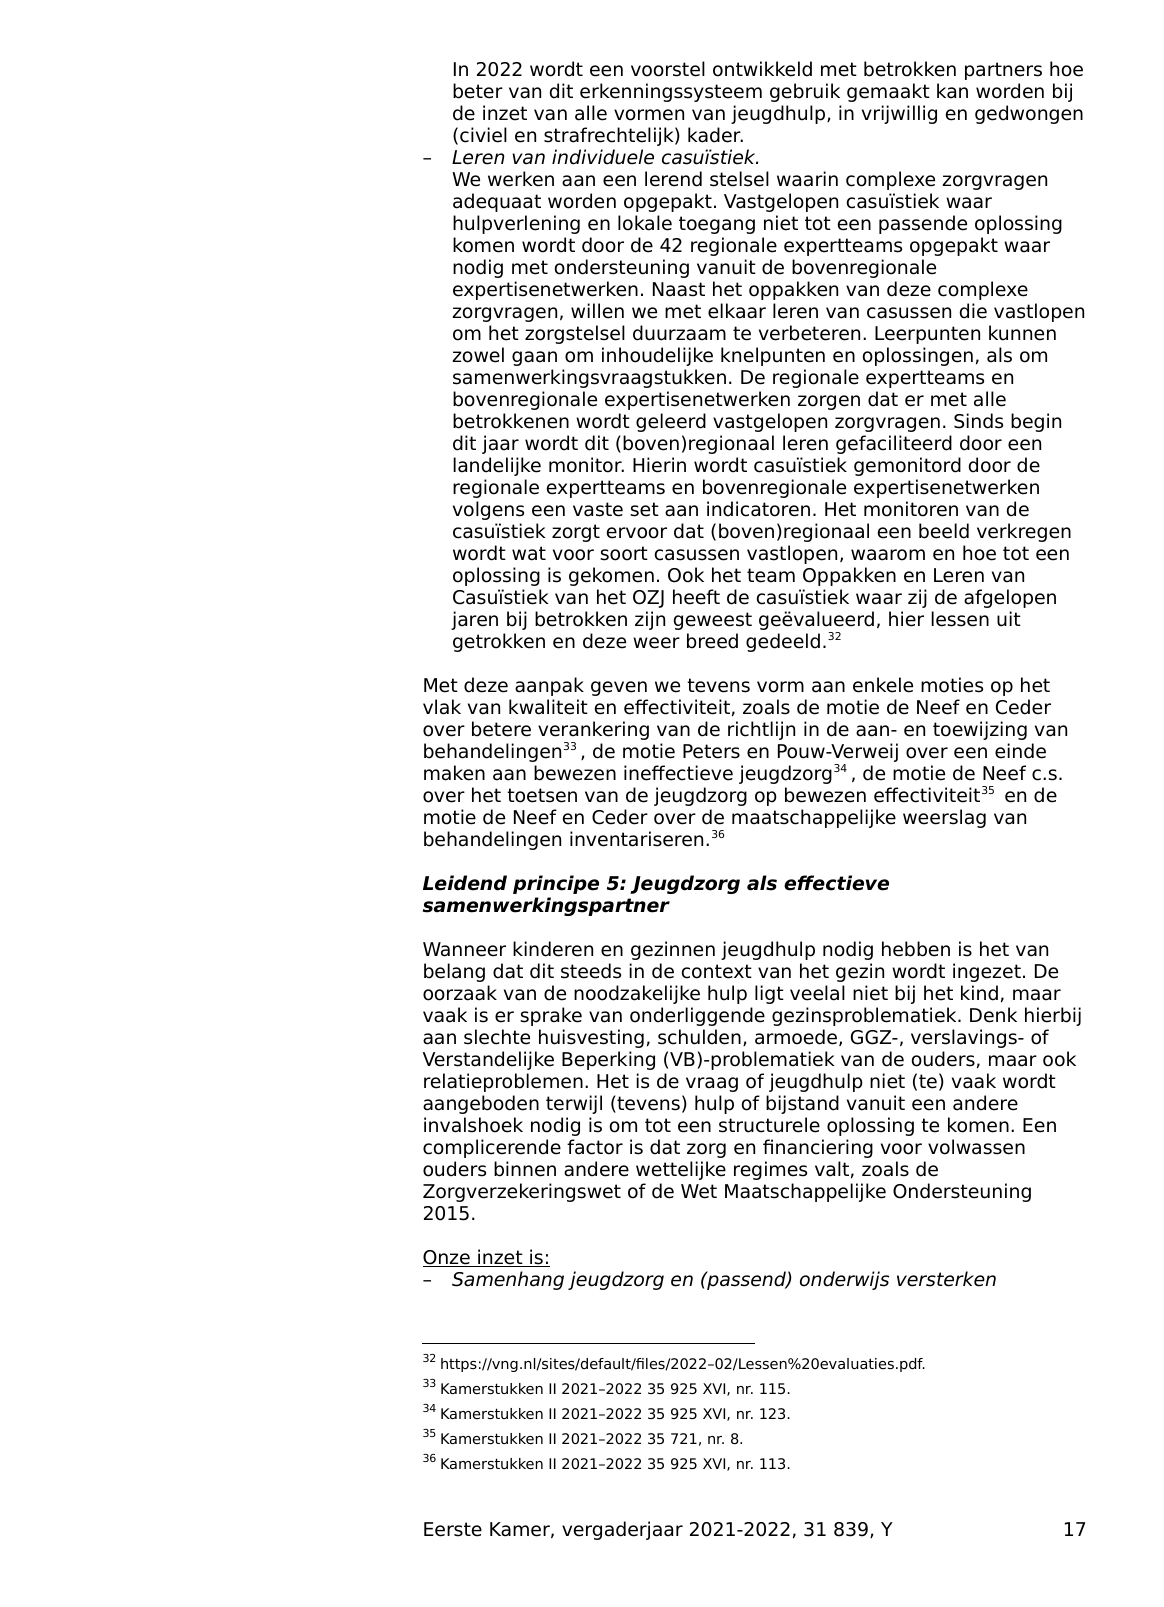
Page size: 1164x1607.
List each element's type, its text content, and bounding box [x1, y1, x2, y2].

text Met deze aanpak geven we tevens vorm aan enkele moties op het vlak van kwaliteit en effectiviteit, zoals de motie de Neef en Ceder over betere verankering van de richtlijn in de aan- en toewijzing van behandelingen, de motie Peters en Pouw-Verweij over een einde maken aan bewezen ineffectieve jeugdzorg, de motie de Neef c.s. over het toetsen van de jeugdzorg op bewezen effectiviteit en de motie de Neef en Ceder over de maatschappelijke weerslag van behandelingen inventariseren. [422, 675, 1087, 851]
subtitle Onze inzet is: [422, 1247, 1087, 1269]
text Wanneer kinderen en gezinnen jeugdhulp nodig hebben is het van belang dat dit steeds in de context van het gezin wordt ingezet. De oorzaak van de noodzakelijke hulp ligt veelal niet bij het kind, maar vaak is er sprake van onderliggende gezinsproblematiek. Denk hierbij aan slechte huisvesting, schulden, armoede, GGZ-, verslavings- of Verstandelijke Beperking (VB)-problematiek van de ouders, maar ook relatieproblemen. Het is de vraag of jeugdhulp niet (te) vaak wordt aangeboden terwijl (tevens) hulp of bijstand vanuit een andere invalshoek nodig is om tot een structurele oplossing te komen. Een complicerende factor is dat zorg en financiering voor volwassen ouders binnen andere wettelijke regimes valt, zoals de Zorgverzekeringswet of de Wet Maatschappelijke Ondersteuning 2015. [422, 939, 1087, 1224]
text – Leren van individuele casuïstiek. [422, 147, 1087, 169]
text We werken aan een lerend stelsel waarin complexe zorgvragen adequaat worden opgepakt. Vastgelopen casuïstiek waar hulpverlening en lokale toegang niet tot een passende oplossing komen wordt door de 42 regionale expertteams opgepakt waar nodig met ondersteuning vanuit de bovenregionale expertisenetwerken. Naast het oppakken van deze complexe zorgvragen, willen we met elkaar leren van casussen die vastlopen om het zorgstelsel duurzaam te verbeteren. Leerpunten kunnen zowel gaan om inhoudelijke knelpunten en oplossingen, als om samenwerkingsvraagstukken. De regionale expertteams en bovenregionale expertisenetwerken zorgen dat er met alle betrokkenen wordt geleerd vastgelopen zorgvragen. Sinds begin dit jaar wordt dit (boven)regionaal leren gefaciliteerd door een landelijke monitor. Hierin wordt casuïstiek gemonitord door de regionale expertteams en bovenregionale expertisenetwerken volgens een vaste set aan indicatoren. Het monitoren van de casuïstiek zorgt ervoor dat (boven)regionaal een beeld verkregen wordt wat voor soort casussen vastlopen, waarom en hoe tot een oplossing is gekomen. Ook het team Oppakken en Leren van Casuïstiek van het OZJ heeft de casuïstiek waar zij de afgelopen jaren bij betrokken zijn geweest geëvalueerd, hier lessen uit getrokken en deze weer breed gedeeld. [452, 169, 1087, 652]
text – Samenhang jeugdzorg en (passend) onderwijs versterken [422, 1269, 1087, 1291]
text Kamerstukken II 2021–2022 35 925 XVI, nr. 115. [422, 1377, 1087, 1399]
text Kamerstukken II 2021–2022 35 721, nr. 8. [422, 1427, 1087, 1449]
text Kamerstukken II 2021–2022 35 925 XVI, nr. 123. [422, 1402, 1087, 1424]
text https://vng.nl/sites/default/files/2022–02/Lessen%20evaluaties.pdf. [422, 1352, 1087, 1374]
subtitle Leidend principe 5: Jeugdzorg als effectieve samenwerkingspartner [422, 873, 1087, 917]
text Kamerstukken II 2021–2022 35 925 XVI, nr. 113. [422, 1452, 1087, 1474]
text In 2022 wordt een voorstel ontwikkeld met betrokken partners hoe beter van dit erkenningssysteem gebruik gemaakt kan worden bij de inzet van alle vormen van jeugdhulp, in vrijwillig en gedwongen (civiel en strafrechtelijk) kader. [452, 59, 1087, 147]
